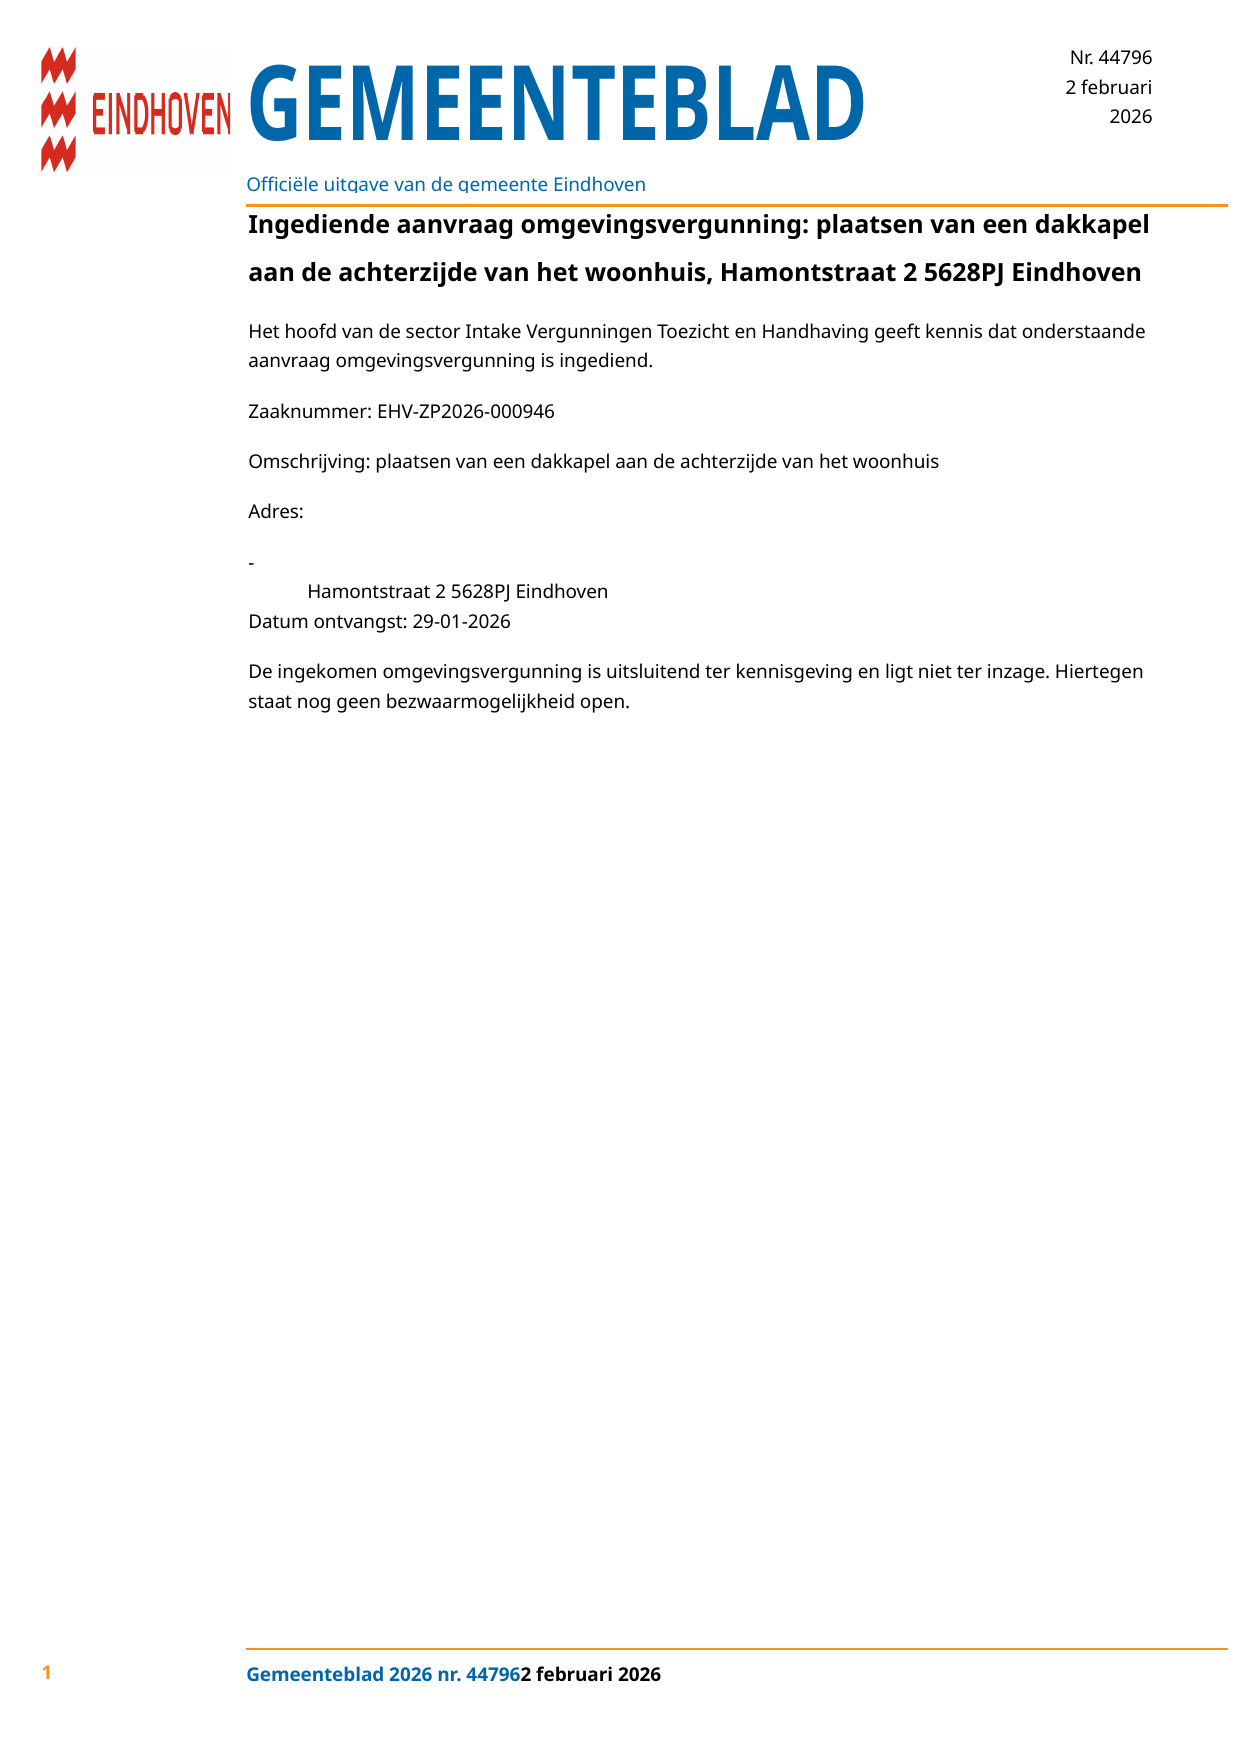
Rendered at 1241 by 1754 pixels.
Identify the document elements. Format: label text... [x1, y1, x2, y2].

text Zaaknummer: EHV-ZP2026-000946 [248, 398, 1152, 424]
text Adres: [248, 499, 1152, 524]
text De ingekomen omgevingsvergunning is uitsluitend ter kennisgeving en ligt niet ter inzage. Hiertegen staat nog geen bezwaarmogelijkheid open. [248, 659, 1152, 714]
list Hamontstraat 2 5628PJ Eindhoven [248, 579, 1152, 604]
text Ingediende aanvraag omgevingsvergunning: plaatsen van een dakkapel aan de achterzijde van het woonhuis, Hamontstraat 2 5628PJ Eindhoven [248, 207, 1152, 288]
text Datum ontvangst: 29-01-2026 [248, 608, 1152, 634]
text Het hoofd van de sector Intake Vergunningen Toezicht en Handhaving geeft kennis dat onderstaande aanvraag omgevingsvergunning is ingediend. [248, 318, 1152, 373]
text Omschrijving: plaatsen van een dakkapel aan de achterzijde van het woonhuis [248, 448, 1152, 474]
picture [41, 47, 231, 172]
